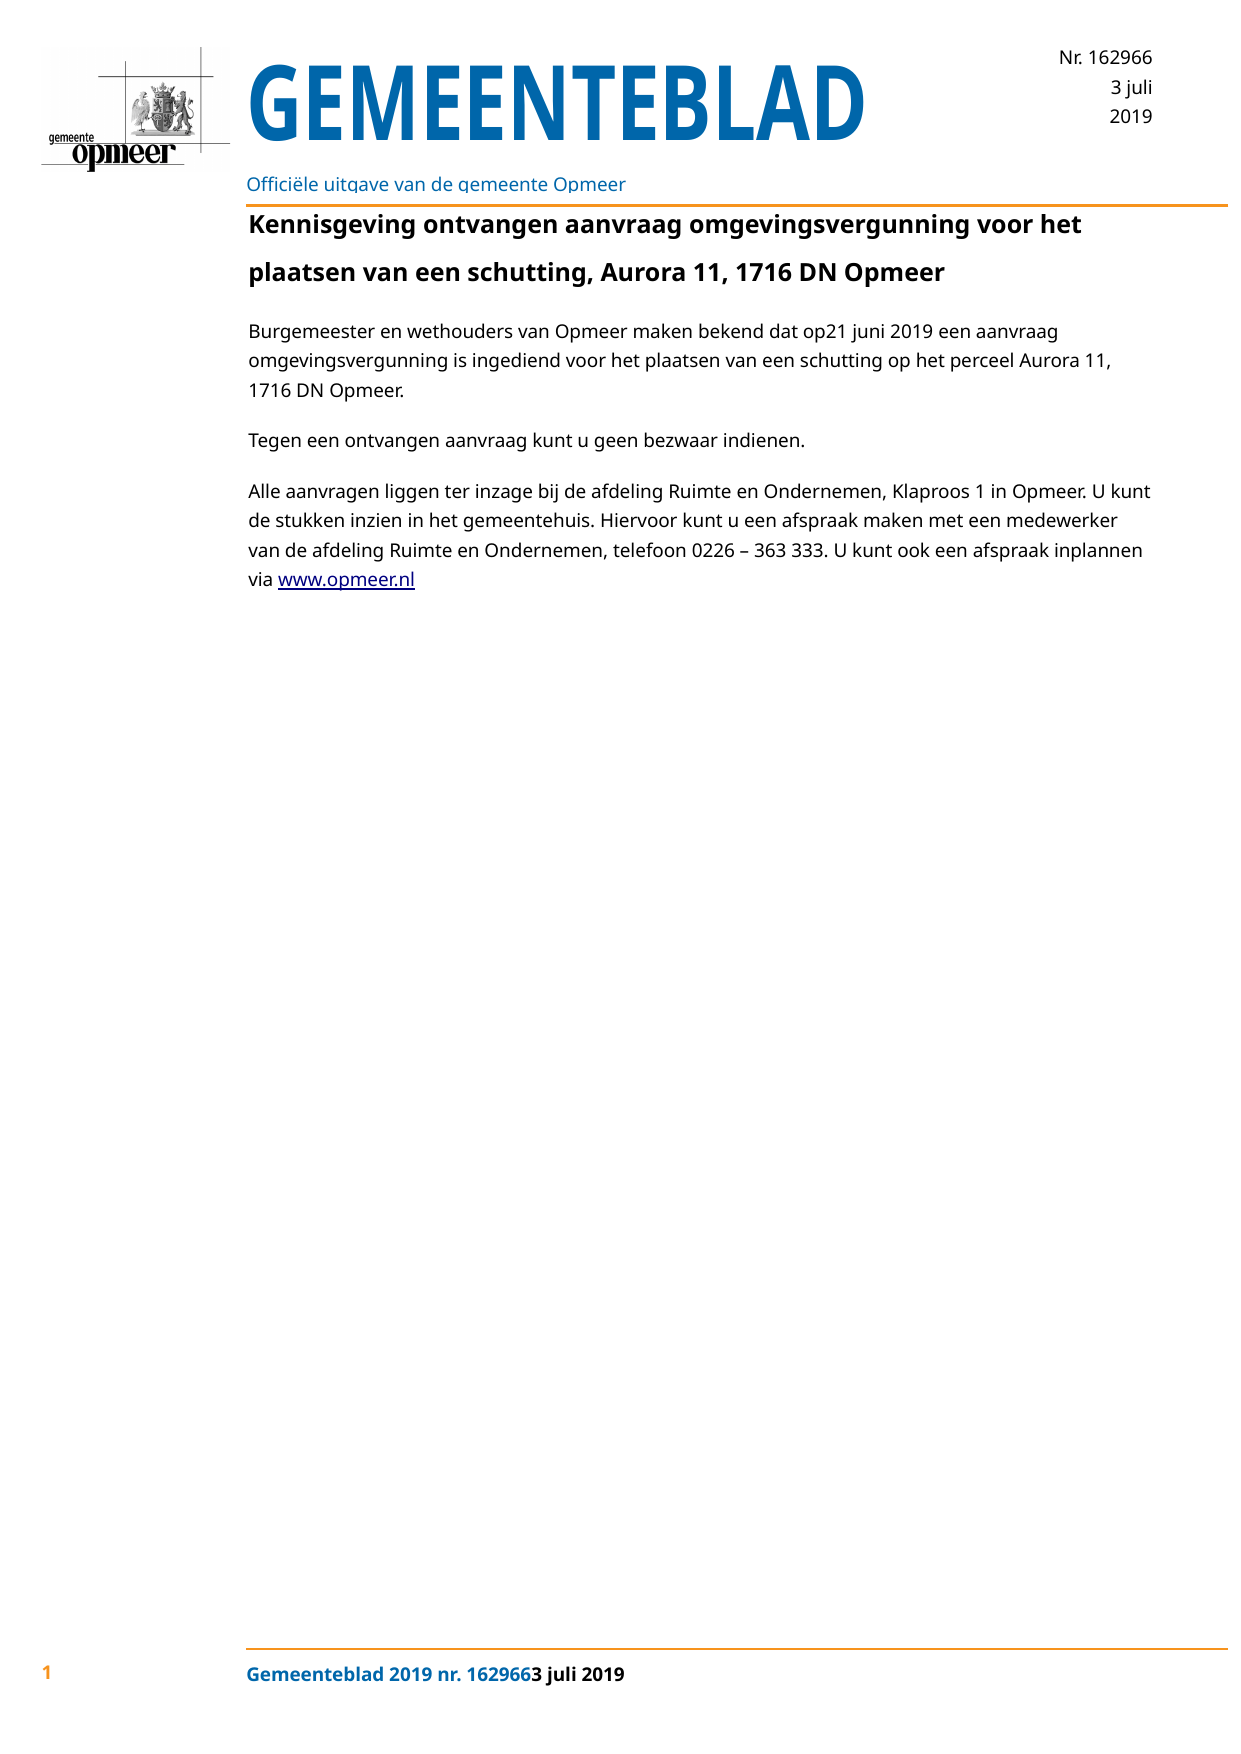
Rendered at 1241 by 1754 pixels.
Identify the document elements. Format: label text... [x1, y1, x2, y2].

text Burgemeester en wethouders van Opmeer maken bekend dat op21 juni 2019 een aanvraag omgevingsvergunning is ingediend voor het plaatsen van een schutting op het perceel Aurora 11, 1716 DN Opmeer. [248, 318, 1152, 403]
text Tegen een ontvangen aanvraag kunt u geen bezwaar indienen. [248, 427, 1152, 453]
text Alle aanvragen liggen ter inzage bij de afdeling Ruimte en Ondernemen, Klaproos 1 in Opmeer. U kunt de stukken inzien in het gemeentehuis. Hiervoor kunt u een afspraak maken met een medewerker van de afdeling Ruimte en Ondernemen, telefoon 0226 – 363 333. U kunt ook een afspraak inplannen via www.opmeer.nl [248, 478, 1152, 592]
picture [41, 47, 231, 172]
text Kennisgeving ontvangen aanvraag omgevingsvergunning voor het plaatsen van een schutting, Aurora 11, 1716 DN Opmeer [248, 207, 1152, 288]
